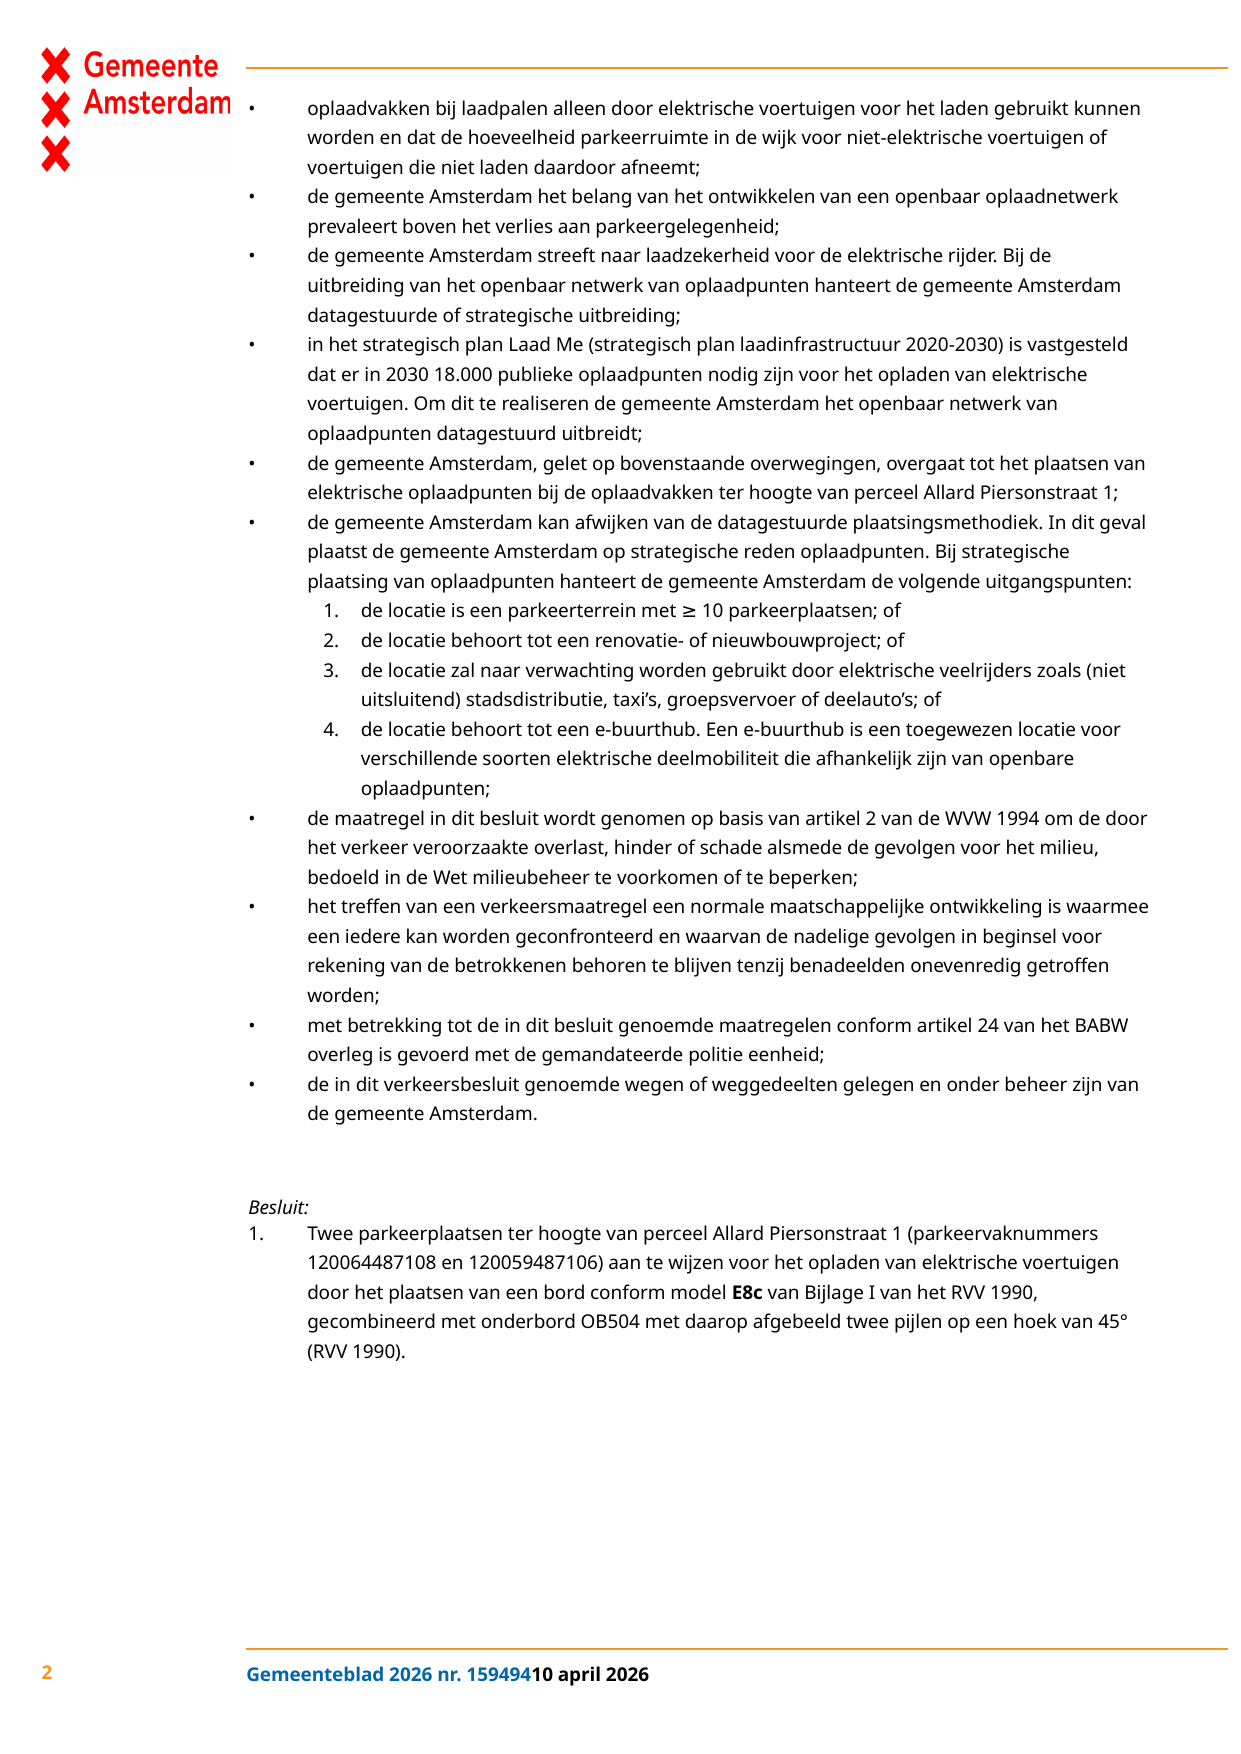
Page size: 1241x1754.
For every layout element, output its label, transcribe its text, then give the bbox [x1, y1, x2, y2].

list oplaadvakken bij laadpalen alleen door elektrische voertuigen voor het laden gebruikt kunnen worden en dat de hoeveelheid parkeerruimte in de wijk voor niet-elektrische voertuigen of voertuigen die niet laden daardoor afneemt; [248, 95, 1152, 180]
list de locatie zal naar verwachting worden gebruikt door elektrische veelrijders zoals (niet uitsluitend) stadsdistributie, taxi’s, groepsvervoer of deelauto’s; of [323, 657, 1152, 712]
list met betrekking tot de in dit besluit genoemde maatregelen conform artikel 24 van het BABW overleg is gevoerd met de gemandateerde politie eenheid; [248, 1012, 1152, 1067]
list de gemeente Amsterdam kan afwijken van de datagestuurde plaatsingsmethodiek. In dit geval plaatst de gemeente Amsterdam op strategische reden oplaadpunten. Bij strategische plaatsing van oplaadpunten hanteert de gemeente Amsterdam de volgende uitgangspunten: [248, 509, 1152, 594]
list de locatie is een parkeerterrein met ≥ 10 parkeerplaatsen; of [323, 598, 1152, 623]
list de in dit verkeersbesluit genoemde wegen of weggedeelten gelegen en onder beheer zijn van de gemeente Amsterdam. [248, 1071, 1152, 1126]
picture [41, 47, 231, 172]
list de locatie behoort tot een renovatie- of nieuwbouwproject; of [323, 627, 1152, 653]
list de gemeente Amsterdam, gelet op bovenstaande overwegingen, overgaat tot het plaatsen van elektrische oplaadpunten bij de oplaadvakken ter hoogte van perceel Allard Piersonstraat 1; [248, 450, 1152, 505]
list de gemeente Amsterdam het belang van het ontwikkelen van een openbaar oplaadnetwerk prevaleert boven het verlies aan parkeergelegenheid; [248, 183, 1152, 239]
list in het strategisch plan Laad Me (strategisch plan laadinfrastructuur 2020-2030) is vastgesteld dat er in 2030 18.000 publieke oplaadpunten nodig zijn voor het opladen van elektrische voertuigen. Om dit te realiseren de gemeente Amsterdam het openbaar netwerk van oplaadpunten datagestuurd uitbreidt; [248, 331, 1152, 446]
list het treffen van een verkeersmaatregel een normale maatschappelijke ontwikkeling is waarmee een iedere kan worden geconfronteerd en waarvan de nadelige gevolgen in beginsel voor rekening van de betrokkenen behoren te blijven tenzij benadeelden onevenredig getroffen worden; [248, 893, 1152, 1008]
list de gemeente Amsterdam streeft naar laadzekerheid voor de elektrische rijder. Bij de uitbreiding van het openbaar netwerk van oplaadpunten hanteert de gemeente Amsterdam datagestuurde of strategische uitbreiding; [248, 243, 1152, 328]
list Twee parkeerplaatsen ter hoogte van perceel Allard Piersonstraat 1 (parkeervaknummers 120064487108 en 120059487106) aan te wijzen voor het opladen van elektrische voertuigen door het plaatsen van een bord conform model E8c van Bijlage I van het RVV 1990, gecombineerd met onderbord OB504 met daarop afgebeeld twee pijlen op een hoek van 45° (RVV 1990). [248, 1220, 1152, 1364]
text Besluit: [248, 1194, 1152, 1220]
list de locatie behoort tot een e-buurthub. Een e-buurthub is een toegewezen locatie voor verschillende soorten elektrische deelmobiliteit die afhankelijk zijn van openbare oplaadpunten; [323, 716, 1152, 801]
list de maatregel in dit besluit wordt genomen op basis van artikel 2 van de WVW 1994 om de door het verkeer veroorzaakte overlast, hinder of schade alsmede de gevolgen voor het milieu, bedoeld in de Wet milieubeheer te voorkomen of te beperken; [248, 805, 1152, 890]
